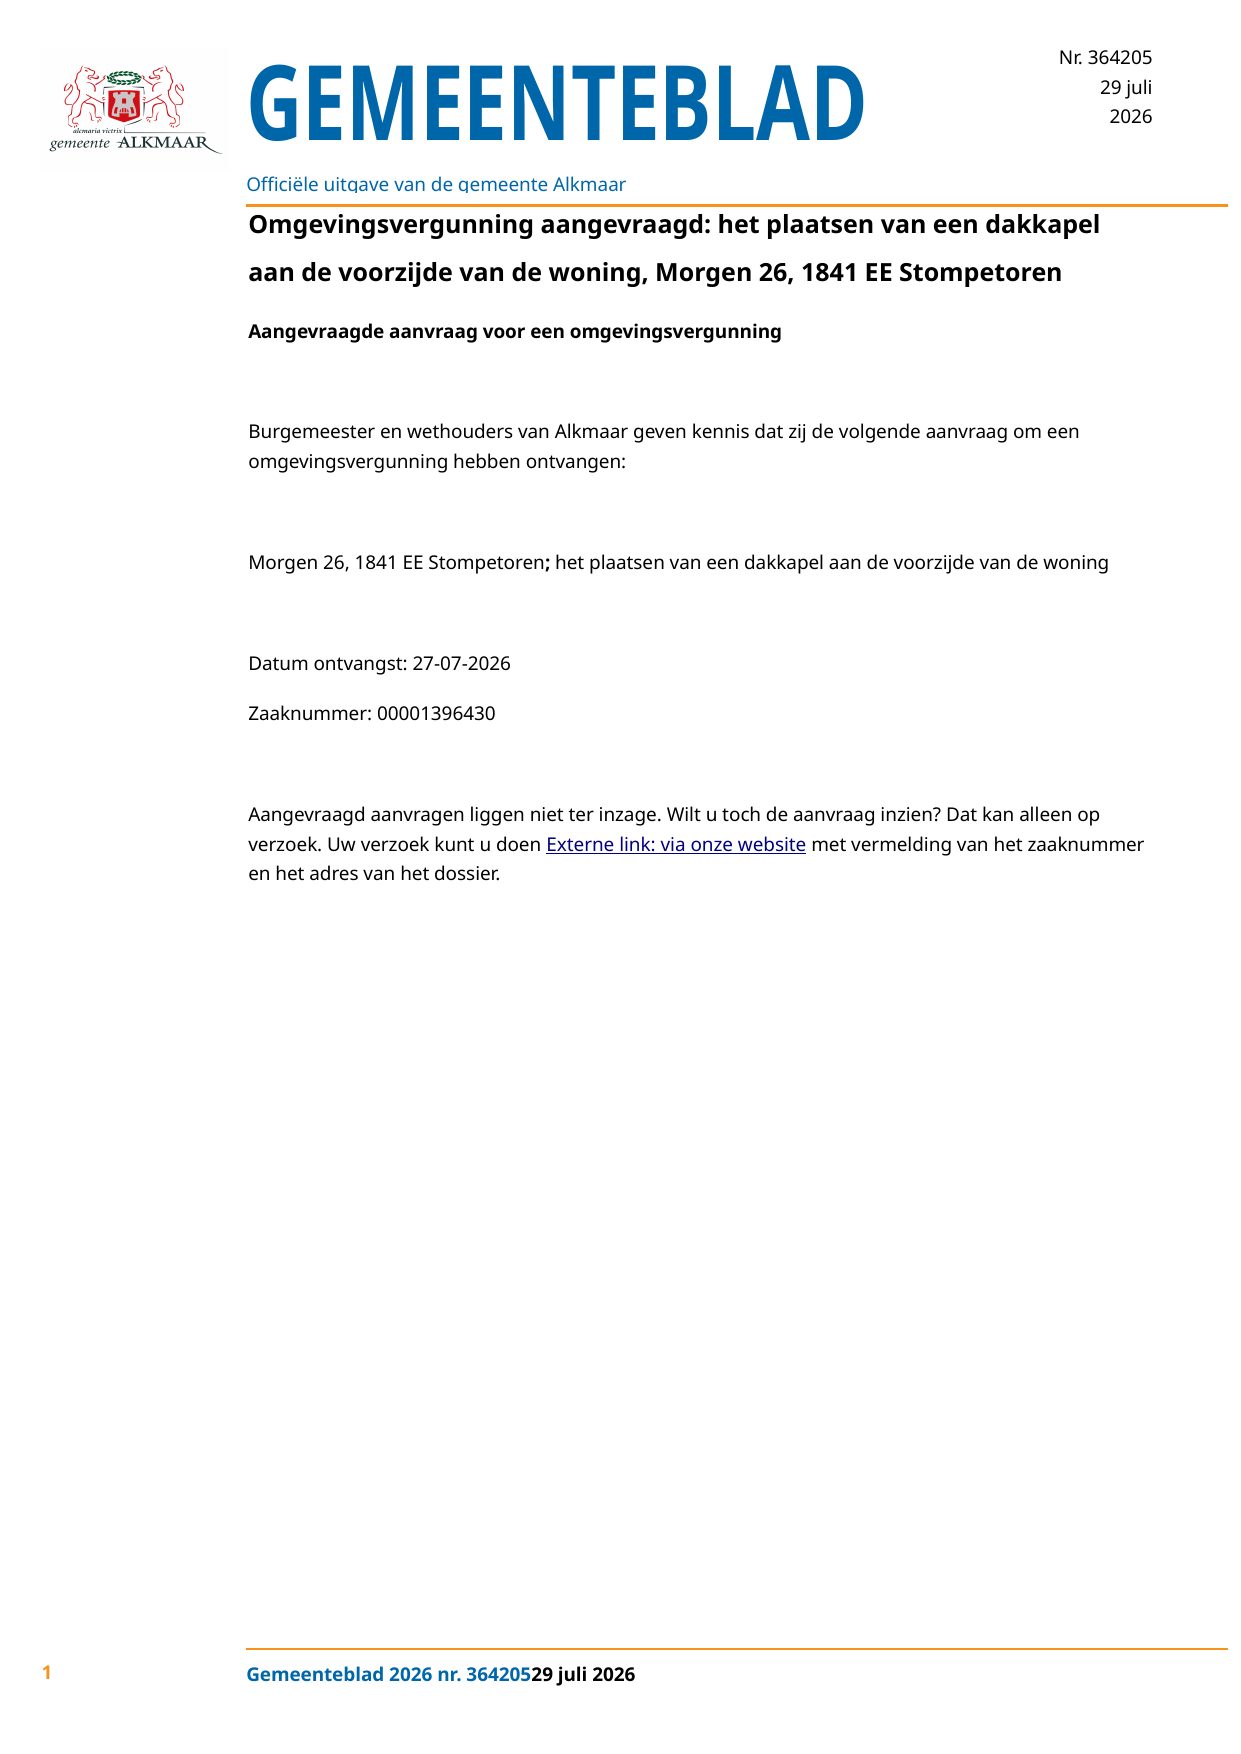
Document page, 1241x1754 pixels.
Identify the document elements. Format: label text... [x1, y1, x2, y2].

text Datum ontvangst: 27-07-2026 [248, 650, 1152, 676]
picture [41, 47, 231, 172]
text Burgemeester en wethouders van Alkmaar geven kennis dat zij de volgende aanvraag om een omgevingsvergunning hebben ontvangen: [248, 419, 1152, 474]
text Aangevraagde aanvraag voor een omgevingsvergunning [248, 318, 1152, 344]
text Omgevingsvergunning aangevraagd: het plaatsen van een dakkapel aan de voorzijde van de woning, Morgen 26, 1841 EE Stompetoren [248, 207, 1152, 288]
text Morgen 26, 1841 EE Stompetoren; het plaatsen van een dakkapel aan de voorzijde van de woning [248, 549, 1152, 575]
text Zaaknummer: 00001396430 [248, 700, 1152, 726]
text Aangevraagd aanvragen liggen niet ter inzage. Wilt u toch de aanvraag inzien? Dat kan alleen op verzoek. Uw verzoek kunt u doen Externe link: via onze website met vermelding van het zaaknummer en het adres van het dossier. [248, 801, 1152, 886]
